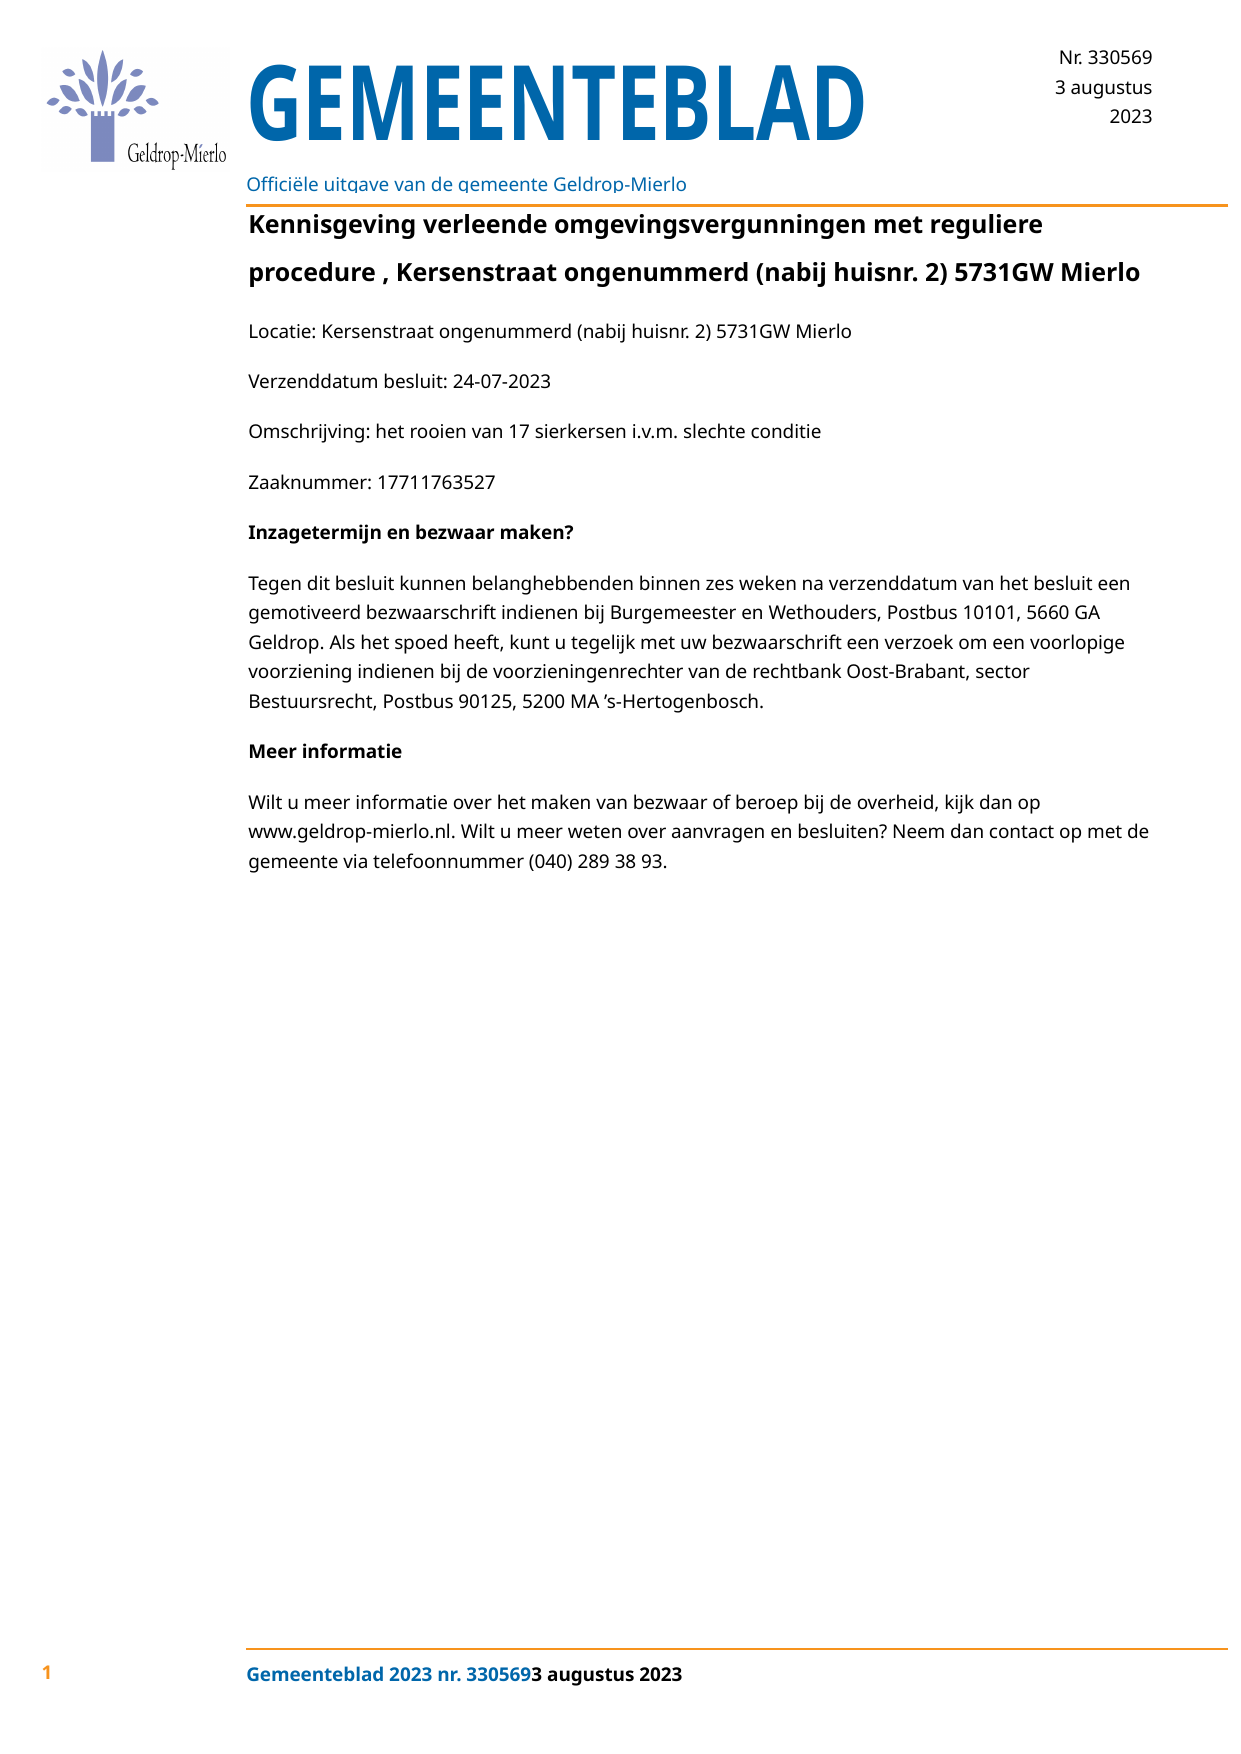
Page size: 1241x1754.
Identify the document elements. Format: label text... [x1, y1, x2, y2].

text Inzagetermijn en bezwaar maken? [248, 519, 1152, 545]
text Zaaknummer: 17711763527 [248, 469, 1152, 495]
text Locatie: Kersenstraat ongenummerd (nabij huisnr. 2) 5731GW Mierlo [248, 318, 1152, 344]
text Verzenddatum besluit: 24-07-2023 [248, 368, 1152, 394]
text Omschrijving: het rooien van 17 sierkersen i.v.m. slechte conditie [248, 419, 1152, 444]
picture [41, 47, 231, 172]
text Wilt u meer informatie over het maken van bezwaar of beroep bij de overheid, kijk dan op www.geldrop-mierlo.nl. Wilt u meer weten over aanvragen en besluiten? Neem dan contact op met de gemeente via telefoonnummer (040) 289 38 93. [248, 789, 1152, 874]
text Meer informatie [248, 739, 1152, 764]
text Tegen dit besluit kunnen belanghebbenden binnen zes weken na verzenddatum van het besluit een gemotiveerd bezwaarschrift indienen bij Burgemeester en Wethouders, Postbus 10101, 5660 GA Geldrop. Als het spoed heeft, kunt u tegelijk met uw bezwaarschrift een verzoek om een voorlopige voorziening indienen bij de voorzieningenrechter van de rechtbank Oost-Brabant, sector Bestuursrecht, Postbus 90125, 5200 MA ’s-Hertogenbosch. [248, 570, 1152, 714]
text Kennisgeving verleende omgevingsvergunningen met reguliere procedure , Kersenstraat ongenummerd (nabij huisnr. 2) 5731GW Mierlo [248, 207, 1152, 288]
